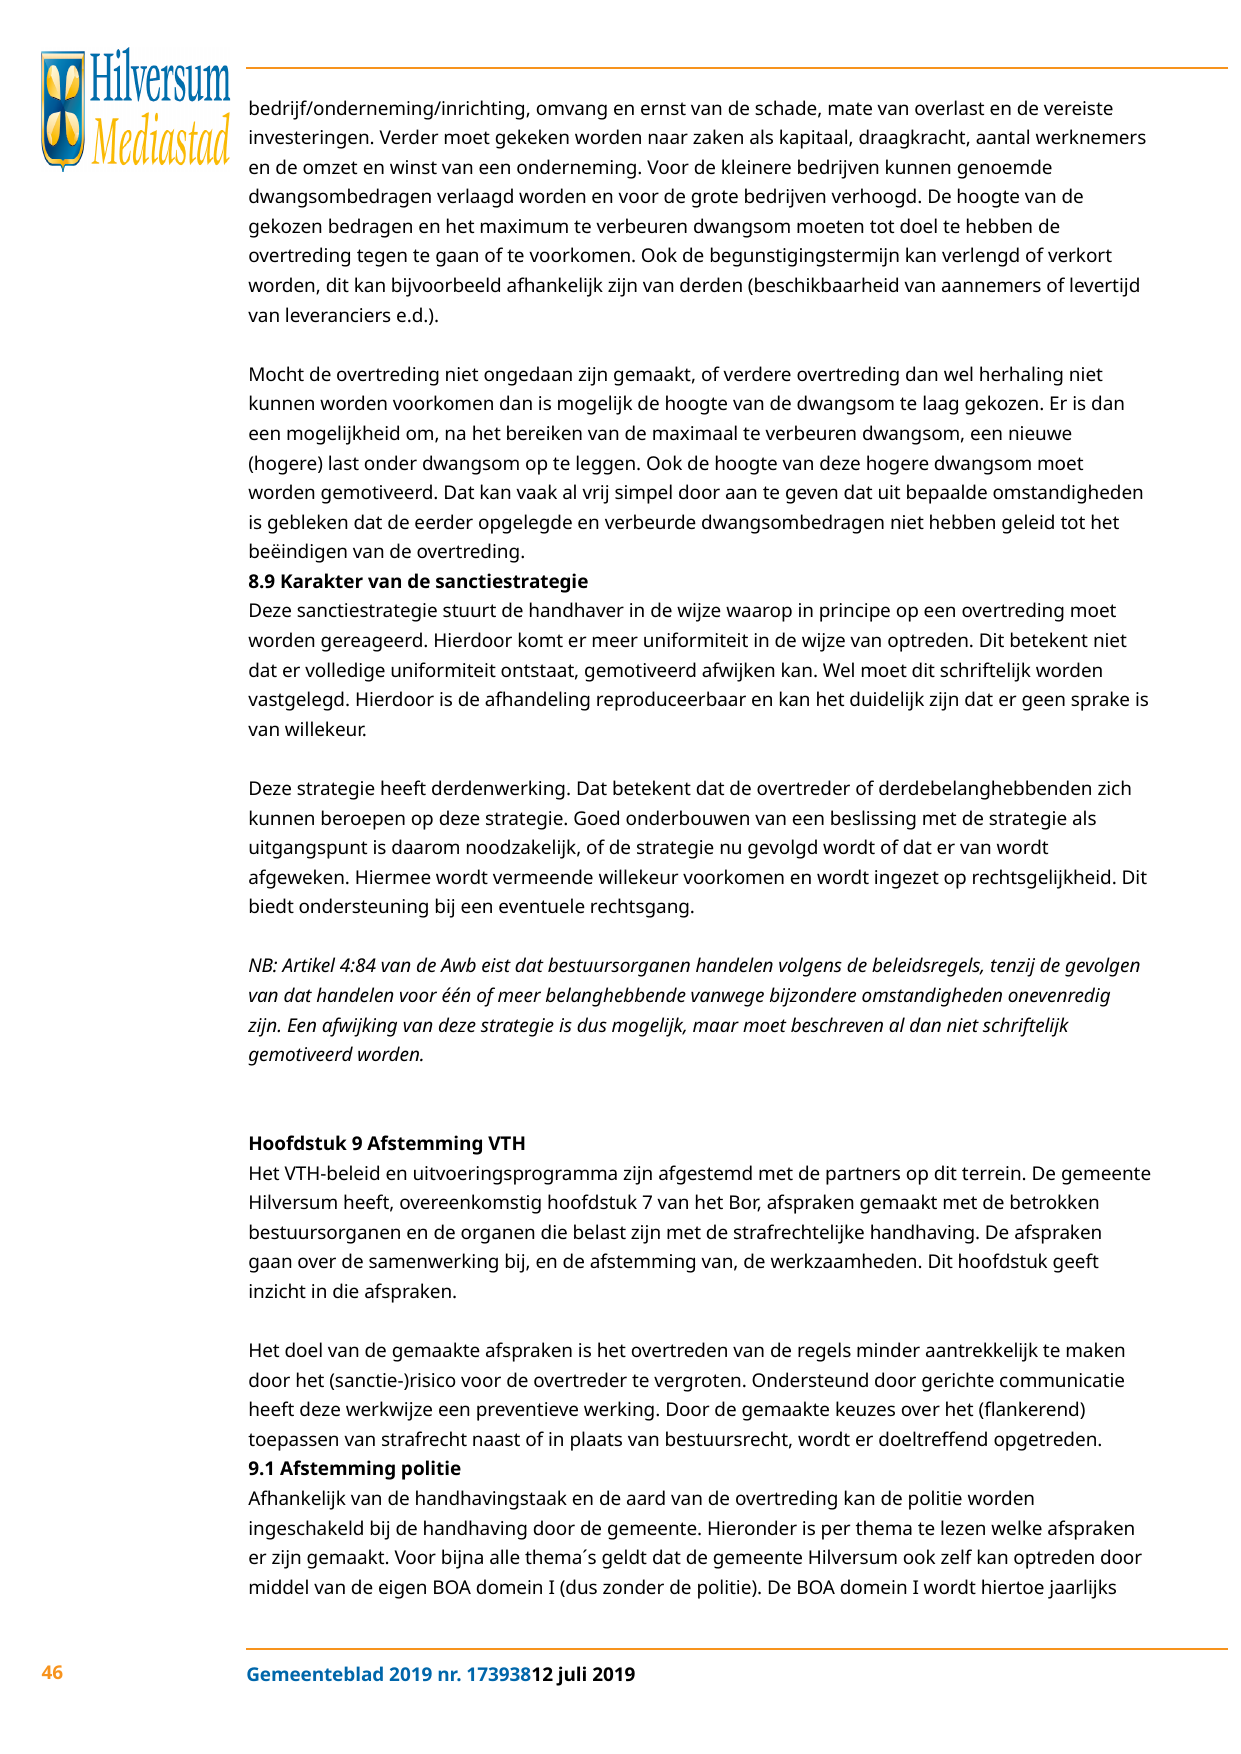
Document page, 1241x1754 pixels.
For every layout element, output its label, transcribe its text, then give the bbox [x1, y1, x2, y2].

text Het doel van de gemaakte afspraken is het overtreden van de regels minder aantrekkelijk te maken door het (sanctie-)risico voor de overtreder te vergroten. Ondersteund door gerichte communicatie heeft deze werkwijze een preventieve werking. Door de gemaakte keuzes over het (flankerend) toepassen van strafrecht naast of in plaats van bestuursrecht, wordt er doeltreffend opgetreden. [248, 1337, 1152, 1452]
text bedrijf/onderneming/inrichting, omvang en ernst van de schade, mate van overlast en de vereiste investeringen. Verder moet gekeken worden naar zaken als kapitaal, draagkracht, aantal werknemers en de omzet en winst van een onderneming. Voor de kleinere bedrijven kunnen genoemde dwangsombedragen verlaagd worden en voor de grote bedrijven verhoogd. De hoogte van de gekozen bedragen en het maximum te verbeuren dwangsom moeten tot doel te hebben de overtreding tegen te gaan of te voorkomen. Ook de begunstigingstermijn kan verlengd of verkort worden, dit kan bijvoorbeeld afhankelijk zijn van derden (beschikbaarheid van aannemers of levertijd van leveranciers e.d.). [248, 95, 1152, 328]
text Het VTH-beleid en uitvoeringsprogramma zijn afgestemd met de partners op dit terrein. De gemeente Hilversum heeft, overeenkomstig hoofdstuk 7 van het Bor, afspraken gemaakt met de betrokken bestuursorganen en de organen die belast zijn met de strafrechtelijke handhaving. De afspraken gaan over de samenwerking bij, en de afstemming van, de werkzaamheden. Dit hoofdstuk geeft inzicht in die afspraken. [248, 1160, 1152, 1304]
text Afhankelijk van de handhavingstaak en de aard van de overtreding kan de politie worden ingeschakeld bij de handhaving door de gemeente. Hieronder is per thema te lezen welke afspraken er zijn gemaakt. Voor bijna alle thema´s geldt dat de gemeente Hilversum ook zelf kan optreden door middel van de eigen BOA domein I (dus zonder de politie). De BOA domein I wordt hiertoe jaarlijks [248, 1485, 1152, 1600]
picture [41, 47, 231, 172]
text 9.1 Afstemming politie [248, 1456, 1152, 1481]
text Deze sanctiestrategie stuurt de handhaver in de wijze waarop in principe op een overtreding moet worden gereageerd. Hierdoor komt er meer uniformiteit in de wijze van optreden. Dit betekent niet dat er volledige uniformiteit ontstaat, gemotiveerd afwijken kan. Wel moet dit schriftelijk worden vastgelegd. Hierdoor is de afhandeling reproduceerbaar en kan het duidelijk zijn dat er geen sprake is van willekeur. [248, 598, 1152, 742]
text Hoofdstuk 9 Afstemming VTH [248, 1130, 1152, 1156]
text Mocht de overtreding niet ongedaan zijn gemaakt, of verdere overtreding dan wel herhaling niet kunnen worden voorkomen dan is mogelijk de hoogte van de dwangsom te laag gekozen. Er is dan een mogelijkheid om, na het bereiken van de maximaal te verbeuren dwangsom, een nieuwe (hogere) last onder dwangsom op te leggen. Ook de hoogte van deze hogere dwangsom moet worden gemotiveerd. Dat kan vaak al vrij simpel door aan te geven dat uit bepaalde omstandigheden is gebleken dat de eerder opgelegde en verbeurde dwangsombedragen niet hebben geleid tot het beëindigen van de overtreding. [248, 361, 1152, 564]
text Deze strategie heeft derdenwerking. Dat betekent dat de overtreder of derdebelanghebbenden zich kunnen beroepen op deze strategie. Goed onderbouwen van een beslissing met de strategie als uitgangspunt is daarom noodzakelijk, of de strategie nu gevolgd wordt of dat er van wordt afgeweken. Hiermee wordt vermeende willekeur voorkomen en wordt ingezet op rechtsgelijkheid. Dit biedt ondersteuning bij een eventuele rechtsgang. [248, 775, 1152, 919]
text 8.9 Karakter van de sanctiestrategie [248, 568, 1152, 594]
text NB: Artikel 4:84 van de Awb eist dat bestuursorganen handelen volgens de beleidsregels, tenzij de gevolgen van dat handelen voor één of meer belanghebbende vanwege bijzondere omstandigheden onevenredig zijn. Een afwijking van deze strategie is dus mogelijk, maar moet beschreven al dan niet schriftelijk gemotiveerd worden. [248, 953, 1152, 1067]
